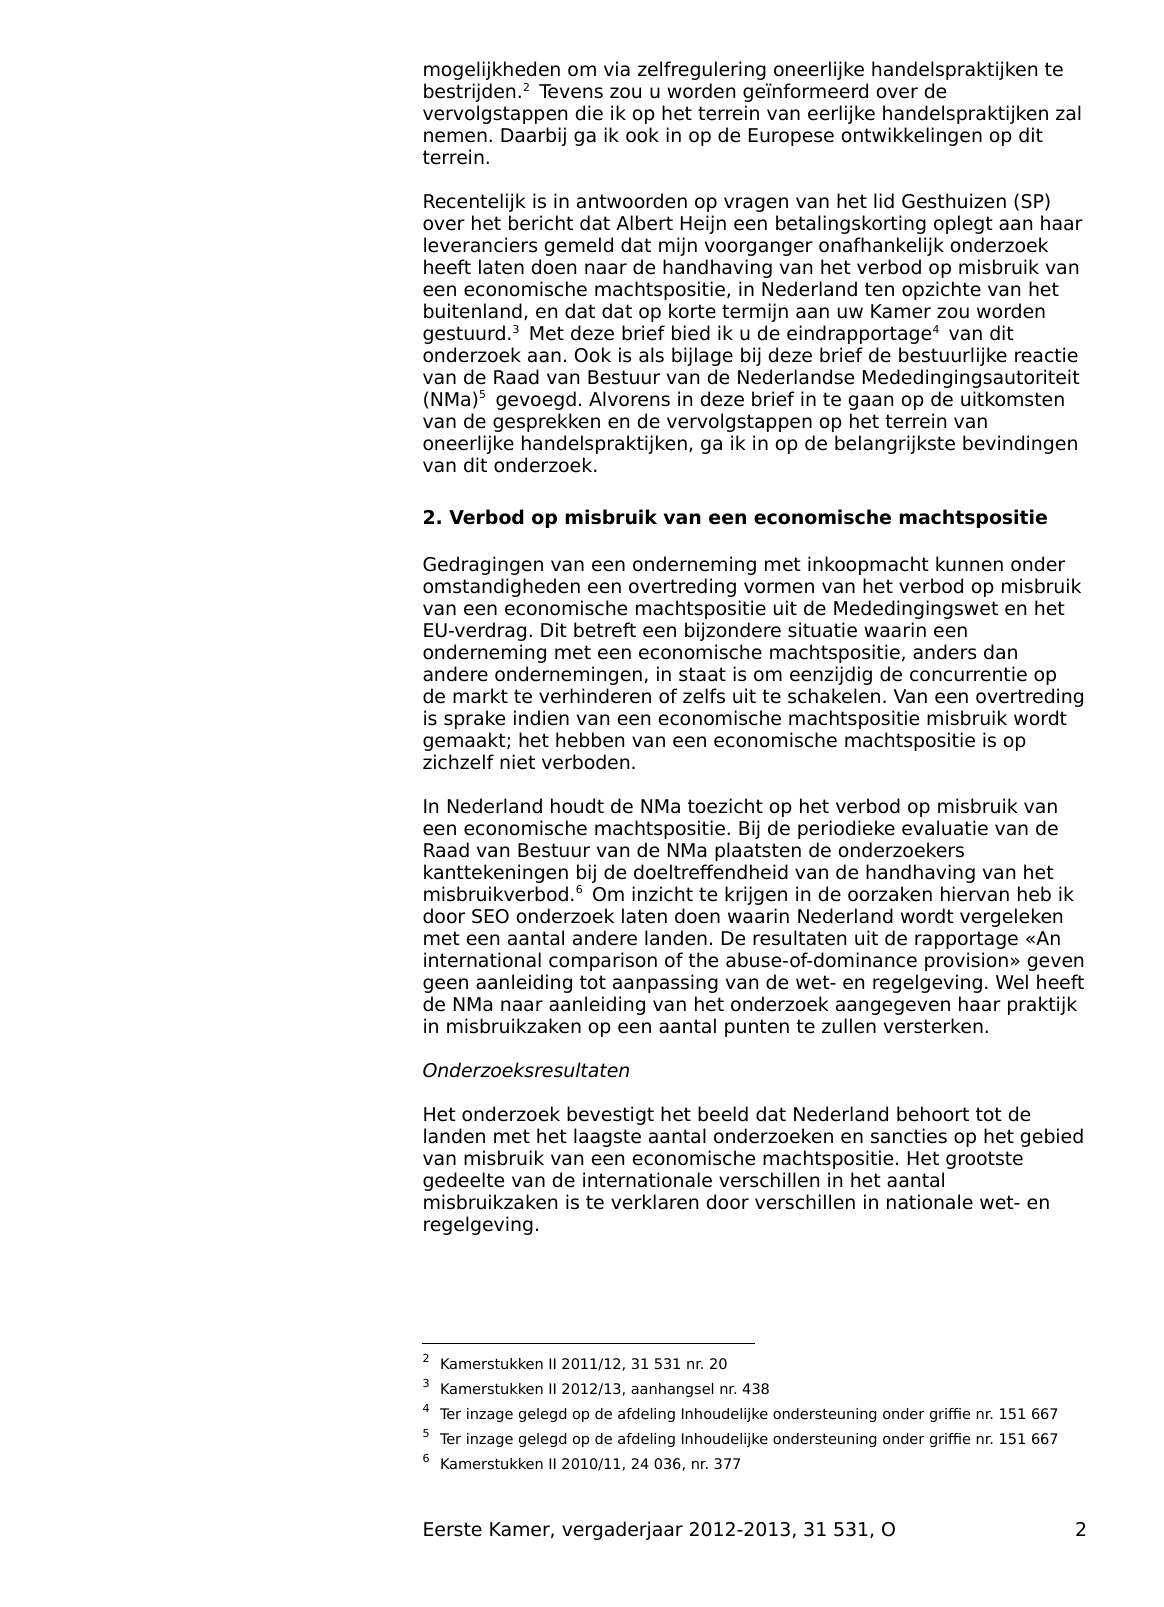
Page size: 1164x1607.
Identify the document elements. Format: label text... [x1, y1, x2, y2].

text Het onderzoek bevestigt het beeld dat Nederland behoort tot de landen met het laagste aantal onderzoeken en sancties op het gebied van misbruik van een economische machtspositie. Het grootste gedeelte van de internationale verschillen in het aantal misbruikzaken is te verklaren door verschillen in nationale wet- en regelgeving. [422, 1104, 1087, 1236]
subtitle 2. Verbod op misbruik van een economische machtspositie [422, 507, 1087, 529]
text Kamerstukken II 2010/11, 24 036, nr. 377 [422, 1452, 1087, 1474]
text Ter inzage gelegd op de afdeling Inhoudelijke ondersteuning onder griffie nr. 151 667 [422, 1427, 1087, 1449]
text mogelijkheden om via zelfregulering oneerlijke handelspraktijken te bestrijden. Tevens zou u worden geïnformeerd over de vervolgstappen die ik op het terrein van eerlijke handelspraktijken zal nemen. Daarbij ga ik ook in op de Europese ontwikkelingen op dit terrein. [422, 59, 1087, 169]
text Gedragingen van een onderneming met inkoopmacht kunnen onder omstandigheden een overtreding vormen van het verbod op misbruik van een economische machtspositie uit de Mededingingswet en het EU-verdrag. Dit betreft een bijzondere situatie waarin een onderneming met een economische machtspositie, anders dan andere ondernemingen, in staat is om eenzijdig de concurrentie op de markt te verhinderen of zelfs uit te schakelen. Van een overtreding is sprake indien van een economische machtspositie misbruik wordt gemaakt; het hebben van een economische machtspositie is op zichzelf niet verboden. [422, 554, 1087, 774]
text Kamerstukken II 2011/12, 31 531 nr. 20 [422, 1352, 1087, 1374]
text Kamerstukken II 2012/13, aanhangsel nr. 438 [422, 1377, 1087, 1399]
subtitle Onderzoeksresultaten [422, 1060, 1087, 1082]
text In Nederland houdt de NMa toezicht op het verbod op misbruik van een economische machtspositie. Bij de periodieke evaluatie van de Raad van Bestuur van de NMa plaatsten de onderzoekers kanttekeningen bij de doeltreffendheid van de handhaving van het misbruikverbod. Om inzicht te krijgen in de oorzaken hiervan heb ik door SEO onderzoek laten doen waarin Nederland wordt vergeleken met een aantal andere landen. De resultaten uit de rapportage «An international comparison of the abuse-of-dominance provision» geven geen aanleiding tot aanpassing van de wet- en regelgeving. Wel heeft de NMa naar aanleiding van het onderzoek aangegeven haar praktijk in misbruikzaken op een aantal punten te zullen versterken. [422, 796, 1087, 1038]
text Recentelijk is in antwoorden op vragen van het lid Gesthuizen (SP) over het bericht dat Albert Heijn een betalingskorting oplegt aan haar leveranciers gemeld dat mijn voorganger onafhankelijk onderzoek heeft laten doen naar de handhaving van het verbod op misbruik van een economische machtspositie, in Nederland ten opzichte van het buitenland, en dat dat op korte termijn aan uw Kamer zou worden gestuurd. Met deze brief bied ik u de eindrapportage van dit onderzoek aan. Ook is als bijlage bij deze brief de bestuurlijke reactie van de Raad van Bestuur van de Nederlandse Mededingingsautoriteit (NMa) gevoegd. Alvorens in deze brief in te gaan op de uitkomsten van de gesprekken en de vervolgstappen op het terrein van oneerlijke handelspraktijken, ga ik in op de belangrijkste bevindingen van dit onderzoek. [422, 191, 1087, 477]
text Ter inzage gelegd op de afdeling Inhoudelijke ondersteuning onder griffie nr. 151 667 [422, 1402, 1087, 1424]
